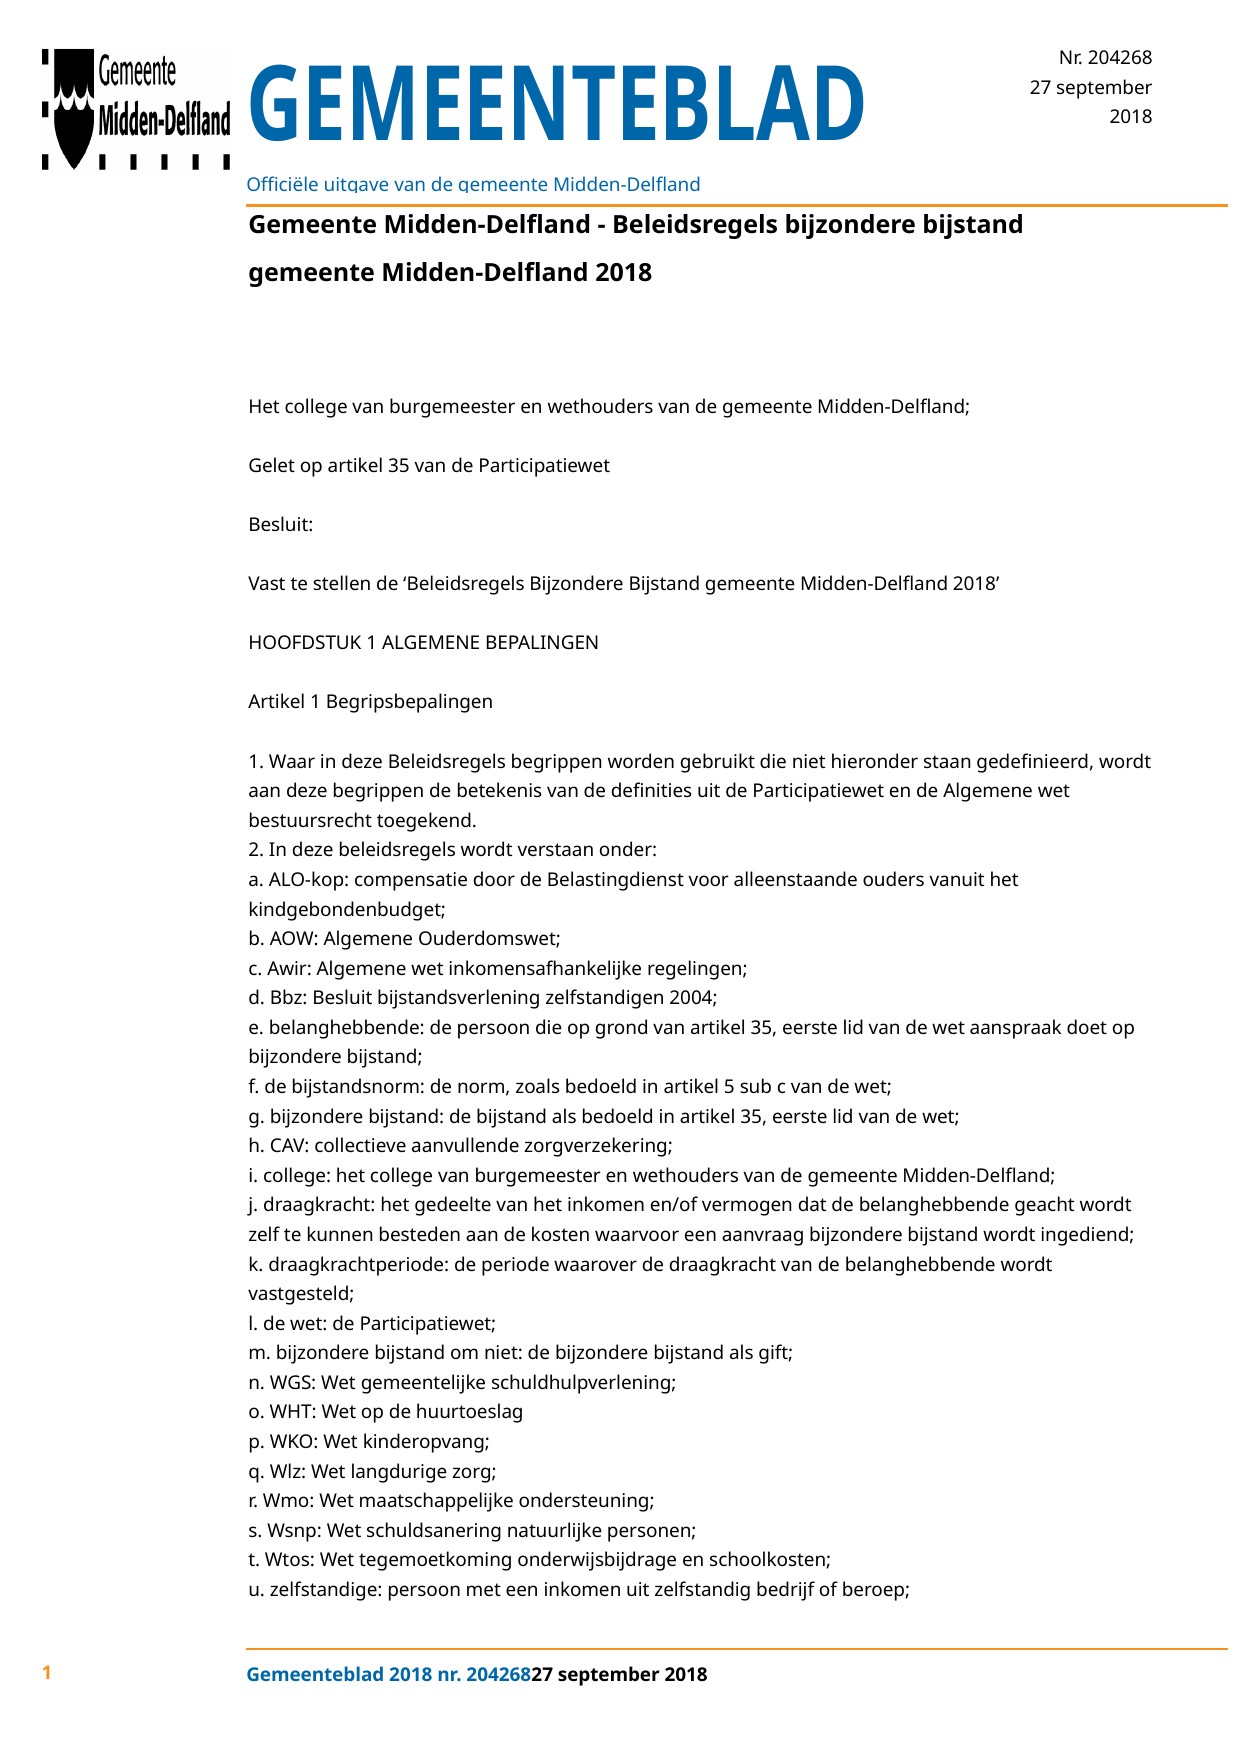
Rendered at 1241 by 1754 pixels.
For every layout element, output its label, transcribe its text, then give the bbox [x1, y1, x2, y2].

text u. zelfstandige: persoon met een inkomen uit zelfstandig bedrijf of beroep; [248, 1576, 1152, 1602]
text g. bijzondere bijstand: de bijstand als bedoeld in artikel 35, eerste lid van de wet; [248, 1103, 1152, 1129]
text s. Wsnp: Wet schuldsanering natuurlijke personen; [248, 1517, 1152, 1543]
text c. Awir: Algemene wet inkomensafhankelijke regelingen; [248, 955, 1152, 981]
text k. draagkrachtperiode: de periode waarover de draagkracht van de belanghebbende wordt vastgesteld; [248, 1251, 1152, 1306]
text f. de bijstandsnorm: de norm, zoals bedoeld in artikel 5 sub c van de wet; [248, 1073, 1152, 1099]
text n. WGS: Wet gemeentelijke schuldhulpverlening; [248, 1369, 1152, 1395]
text o. WHT: Wet op de huurtoeslag [248, 1399, 1152, 1424]
text t. Wtos: Wet tegemoetkoming onderwijsbijdrage en schoolkosten; [248, 1547, 1152, 1572]
text d. Bbz: Besluit bijstandsverlening zelfstandigen 2004; [248, 984, 1152, 1010]
text p. WKO: Wet kinderopvang; [248, 1428, 1152, 1454]
text HOOFDSTUK 1 ALGEMENE BEPALINGEN [248, 629, 1152, 655]
text b. AOW: Algemene Ouderdomswet; [248, 925, 1152, 951]
text 1. Waar in deze Beleidsregels begrippen worden gebruikt die niet hieronder staan gedefinieerd, wordt aan deze begrippen de betekenis van de definities uit de Participatiewet en de Algemene wet bestuursrecht toegekend. [248, 748, 1152, 833]
text i. college: het college van burgemeester en wethouders van de gemeente Midden-Delfland; [248, 1162, 1152, 1188]
text q. Wlz: Wet langdurige zorg; [248, 1458, 1152, 1484]
text e. belanghebbende: de persoon die op grond van artikel 35, eerste lid van de wet aanspraak doet op bijzondere bijstand; [248, 1014, 1152, 1069]
text Artikel 1 Begripsbepalingen [248, 689, 1152, 714]
text Gelet op artikel 35 van de Participatiewet [248, 452, 1152, 478]
text Besluit: [248, 511, 1152, 537]
text Het college van burgemeester en wethouders van de gemeente Midden-Delfland; [248, 393, 1152, 419]
text h. CAV: collectieve aanvullende zorgverzekering; [248, 1132, 1152, 1158]
text Vast te stellen de ‘Beleidsregels Bijzondere Bijstand gemeente Midden-Delfland 2018’ [248, 570, 1152, 596]
text r. Wmo: Wet maatschappelijke ondersteuning; [248, 1487, 1152, 1513]
text Gemeente Midden-Delfland - Beleidsregels bijzondere bijstand gemeente Midden-Delfland 2018 [248, 207, 1152, 288]
text m. bijzondere bijstand om niet: de bijzondere bijstand als gift; [248, 1339, 1152, 1365]
text l. de wet: de Participatiewet; [248, 1310, 1152, 1336]
picture [41, 47, 231, 172]
text a. ALO-kop: compensatie door de Belastingdienst voor alleenstaande ouders vanuit het kindgebondenbudget; [248, 866, 1152, 922]
text j. draagkracht: het gedeelte van het inkomen en/of vermogen dat de belanghebbende geacht wordt zelf te kunnen besteden aan de kosten waarvoor een aanvraag bijzondere bijstand wordt ingediend; [248, 1192, 1152, 1247]
text 2. In deze beleidsregels wordt verstaan onder: [248, 837, 1152, 862]
